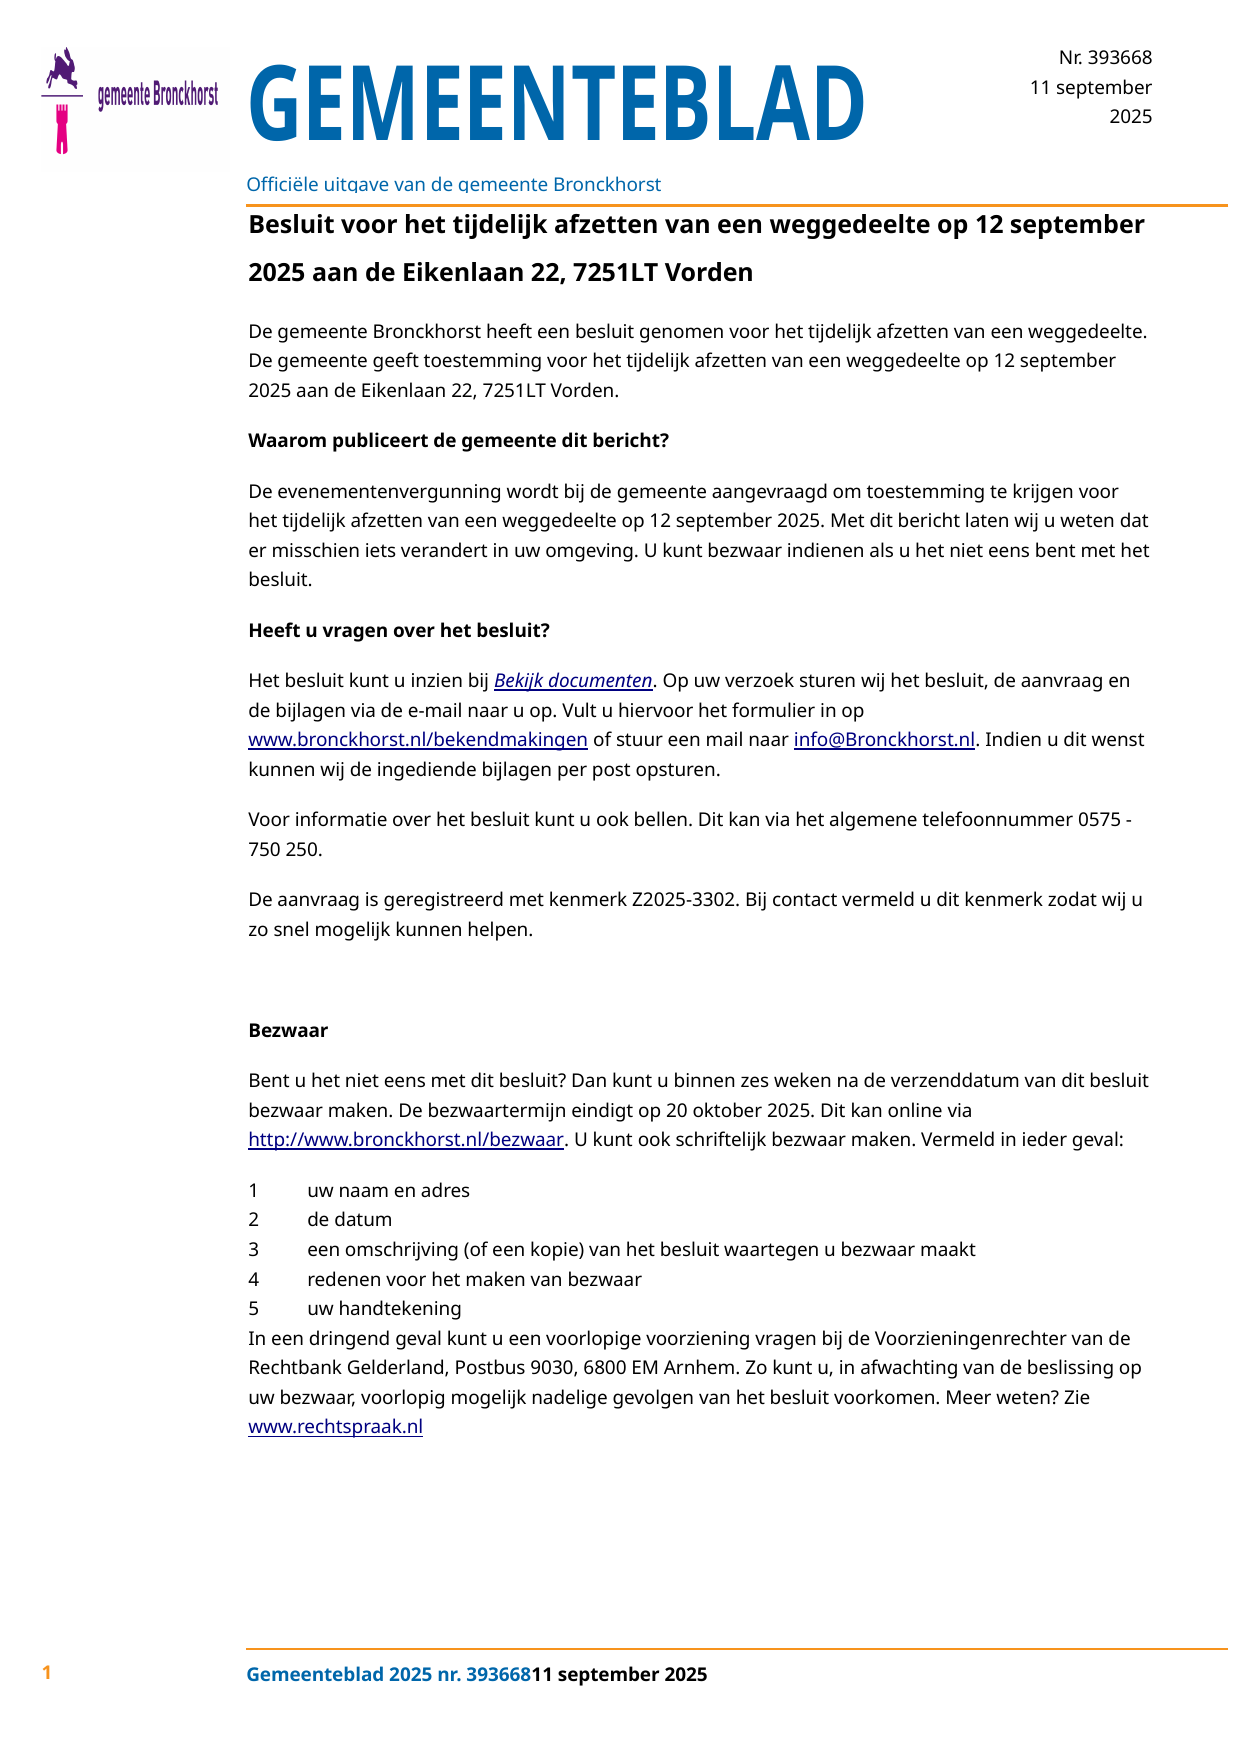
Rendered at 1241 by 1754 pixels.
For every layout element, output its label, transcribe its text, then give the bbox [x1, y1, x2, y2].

text Bent u het niet eens met dit besluit? Dan kunt u binnen zes weken na de verzenddatum van dit besluit bezwaar maken. De bezwaartermijn eindigt op 20 oktober 2025. Dit kan online via http://www.bronckhorst.nl/bezwaar. U kunt ook schriftelijk bezwaar maken. Vermeld in ieder geval: [248, 1067, 1152, 1152]
text Voor informatie over het besluit kunt u ook bellen. Dit kan via het algemene telefoonnummer 0575 - 750 250. [248, 807, 1152, 862]
list uw handtekening [248, 1295, 1152, 1321]
text In een dringend geval kunt u een voorlopige voorziening vragen bij de Voorzieningenrechter van de Rechtbank Gelderland, Postbus 9030, 6800 EM Arnhem. Zo kunt u, in afwachting van de beslissing op uw bezwaar, voorlopig mogelijk nadelige gevolgen van het besluit voorkomen. Meer weten? Zie www.rechtspraak.nl [248, 1325, 1152, 1439]
list redenen voor het maken van bezwaar [248, 1266, 1152, 1292]
text De aanvraag is geregistreerd met kenmerk Z2025-3302. Bij contact vermeld u dit kenmerk zodat wij u zo snel mogelijk kunnen helpen. [248, 887, 1152, 942]
text De gemeente Bronckhorst heeft een besluit genomen voor het tijdelijk afzetten van een weggedeelte. De gemeente geeft toestemming voor het tijdelijk afzetten van een weggedeelte op 12 september 2025 aan de Eikenlaan 22, 7251LT Vorden. [248, 318, 1152, 403]
picture [41, 47, 231, 172]
list een omschrijving (of een kopie) van het besluit waartegen u bezwaar maakt [248, 1236, 1152, 1262]
text De evenementenvergunning wordt bij de gemeente aangevraagd om toestemming te krijgen voor het tijdelijk afzetten van een weggedeelte op 12 september 2025. Met dit bericht laten wij u weten dat er misschien iets verandert in uw omgeving. U kunt bezwaar indienen als u het niet eens bent met het besluit. [248, 478, 1152, 592]
list de datum [248, 1207, 1152, 1232]
text Besluit voor het tijdelijk afzetten van een weggedeelte op 12 september 2025 aan de Eikenlaan 22, 7251LT Vorden [248, 207, 1152, 288]
text Het besluit kunt u inzien bij Bekijk documenten. Op uw verzoek sturen wij het besluit, de aanvraag en de bijlagen via de e-mail naar u op. Vult u hiervoor het formulier in op www.bronckhorst.nl/bekendmakingen of stuur een mail naar info@Bronckhorst.nl. Indien u dit wenst kunnen wij de ingediende bijlagen per post opsturen. [248, 667, 1152, 782]
list uw naam en adres [248, 1177, 1152, 1203]
text Bezwaar [248, 1017, 1152, 1043]
text Heeft u vragen over het besluit? [248, 617, 1152, 643]
text Waarom publiceert de gemeente dit bericht? [248, 427, 1152, 453]
